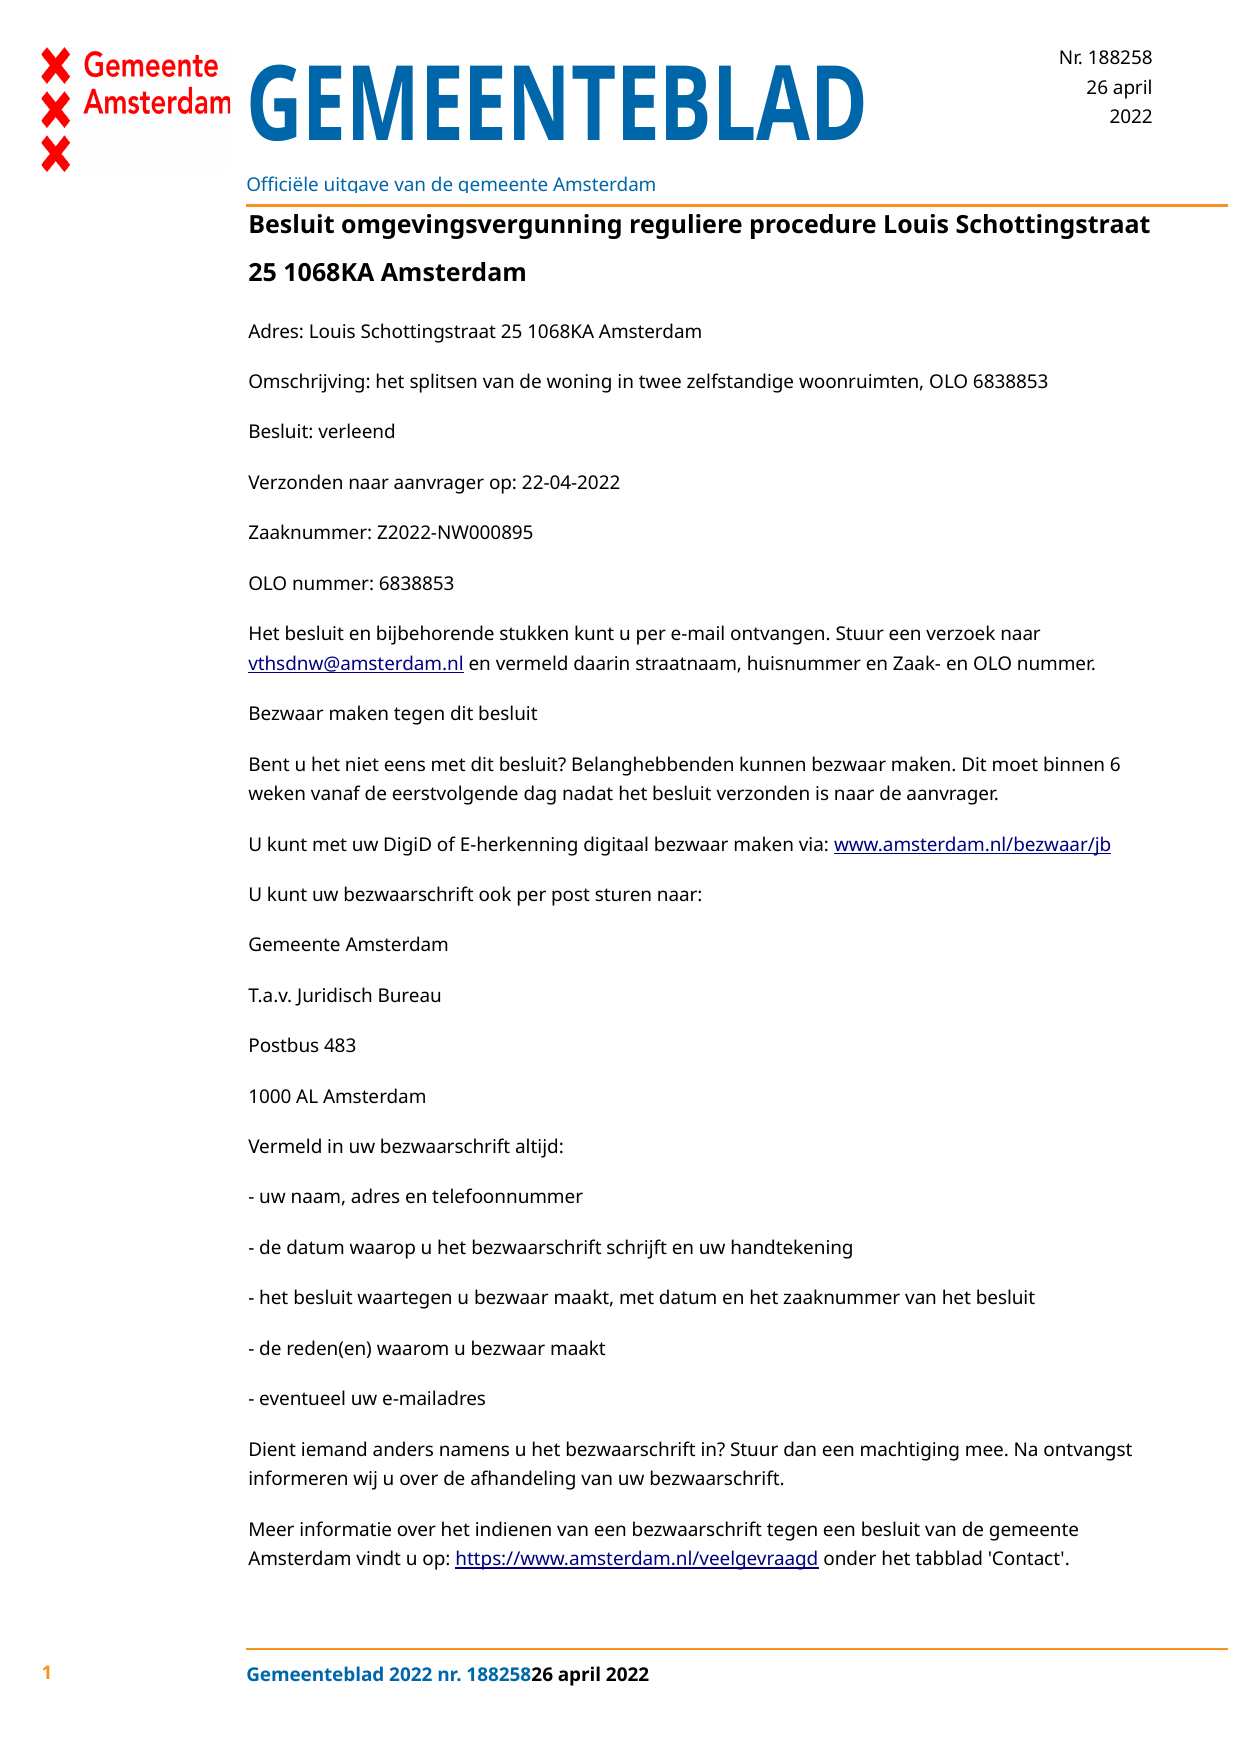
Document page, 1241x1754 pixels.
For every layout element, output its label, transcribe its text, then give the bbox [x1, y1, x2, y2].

text U kunt uw bezwaarschrift ook per post sturen naar: [248, 881, 1152, 907]
text Bezwaar maken tegen dit besluit [248, 700, 1152, 726]
text Verzonden naar aanvrager op: 22-04-2022 [248, 469, 1152, 495]
text Het besluit en bijbehorende stukken kunt u per e-mail ontvangen. Stuur een verzoek naar vthsdnw@amsterdam.nl en vermeld daarin straatnaam, huisnummer en Zaak- en OLO nummer. [248, 620, 1152, 676]
text 1000 AL Amsterdam [248, 1083, 1152, 1109]
text Vermeld in uw bezwaarschrift altijd: [248, 1133, 1152, 1159]
text - het besluit waartegen u bezwaar maakt, met datum en het zaaknummer van het besluit [248, 1284, 1152, 1310]
text Besluit: verleend [248, 419, 1152, 444]
text - de datum waarop u het bezwaarschrift schrijft en uw handtekening [248, 1234, 1152, 1260]
text Dient iemand anders namens u het bezwaarschrift in? Stuur dan een machtiging mee. Na ontvangst informeren wij u over de afhandeling van uw bezwaarschrift. [248, 1436, 1152, 1491]
text Bent u het niet eens met dit besluit? Belanghebbenden kunnen bezwaar maken. Dit moet binnen 6 weken vanaf de eerstvolgende dag nadat het besluit verzonden is naar de aanvrager. [248, 751, 1152, 806]
text Postbus 483 [248, 1032, 1152, 1058]
text Besluit omgevingsvergunning reguliere procedure Louis Schottingstraat 25 1068KA Amsterdam [248, 207, 1152, 288]
text Adres: Louis Schottingstraat 25 1068KA Amsterdam [248, 318, 1152, 344]
text - uw naam, adres en telefoonnummer [248, 1184, 1152, 1209]
text OLO nummer: 6838853 [248, 570, 1152, 596]
text Meer informatie over het indienen van een bezwaarschrift tegen een besluit van de gemeente Amsterdam vindt u op: https://www.amsterdam.nl/veelgevraagd onder het tabblad 'Contact'. [248, 1516, 1152, 1571]
text U kunt met uw DigiD of E-herkenning digitaal bezwaar maken via: www.amsterdam.nl/bezwaar/jb [248, 831, 1152, 857]
text Omschrijving: het splitsen van de woning in twee zelfstandige woonruimten, OLO 6838853 [248, 368, 1152, 394]
text - eventueel uw e-mailadres [248, 1385, 1152, 1411]
text Gemeente Amsterdam [248, 932, 1152, 957]
text T.a.v. Juridisch Bureau [248, 982, 1152, 1008]
text - de reden(en) waarom u bezwaar maakt [248, 1335, 1152, 1361]
picture [41, 47, 231, 172]
text Zaaknummer: Z2022-NW000895 [248, 519, 1152, 545]
